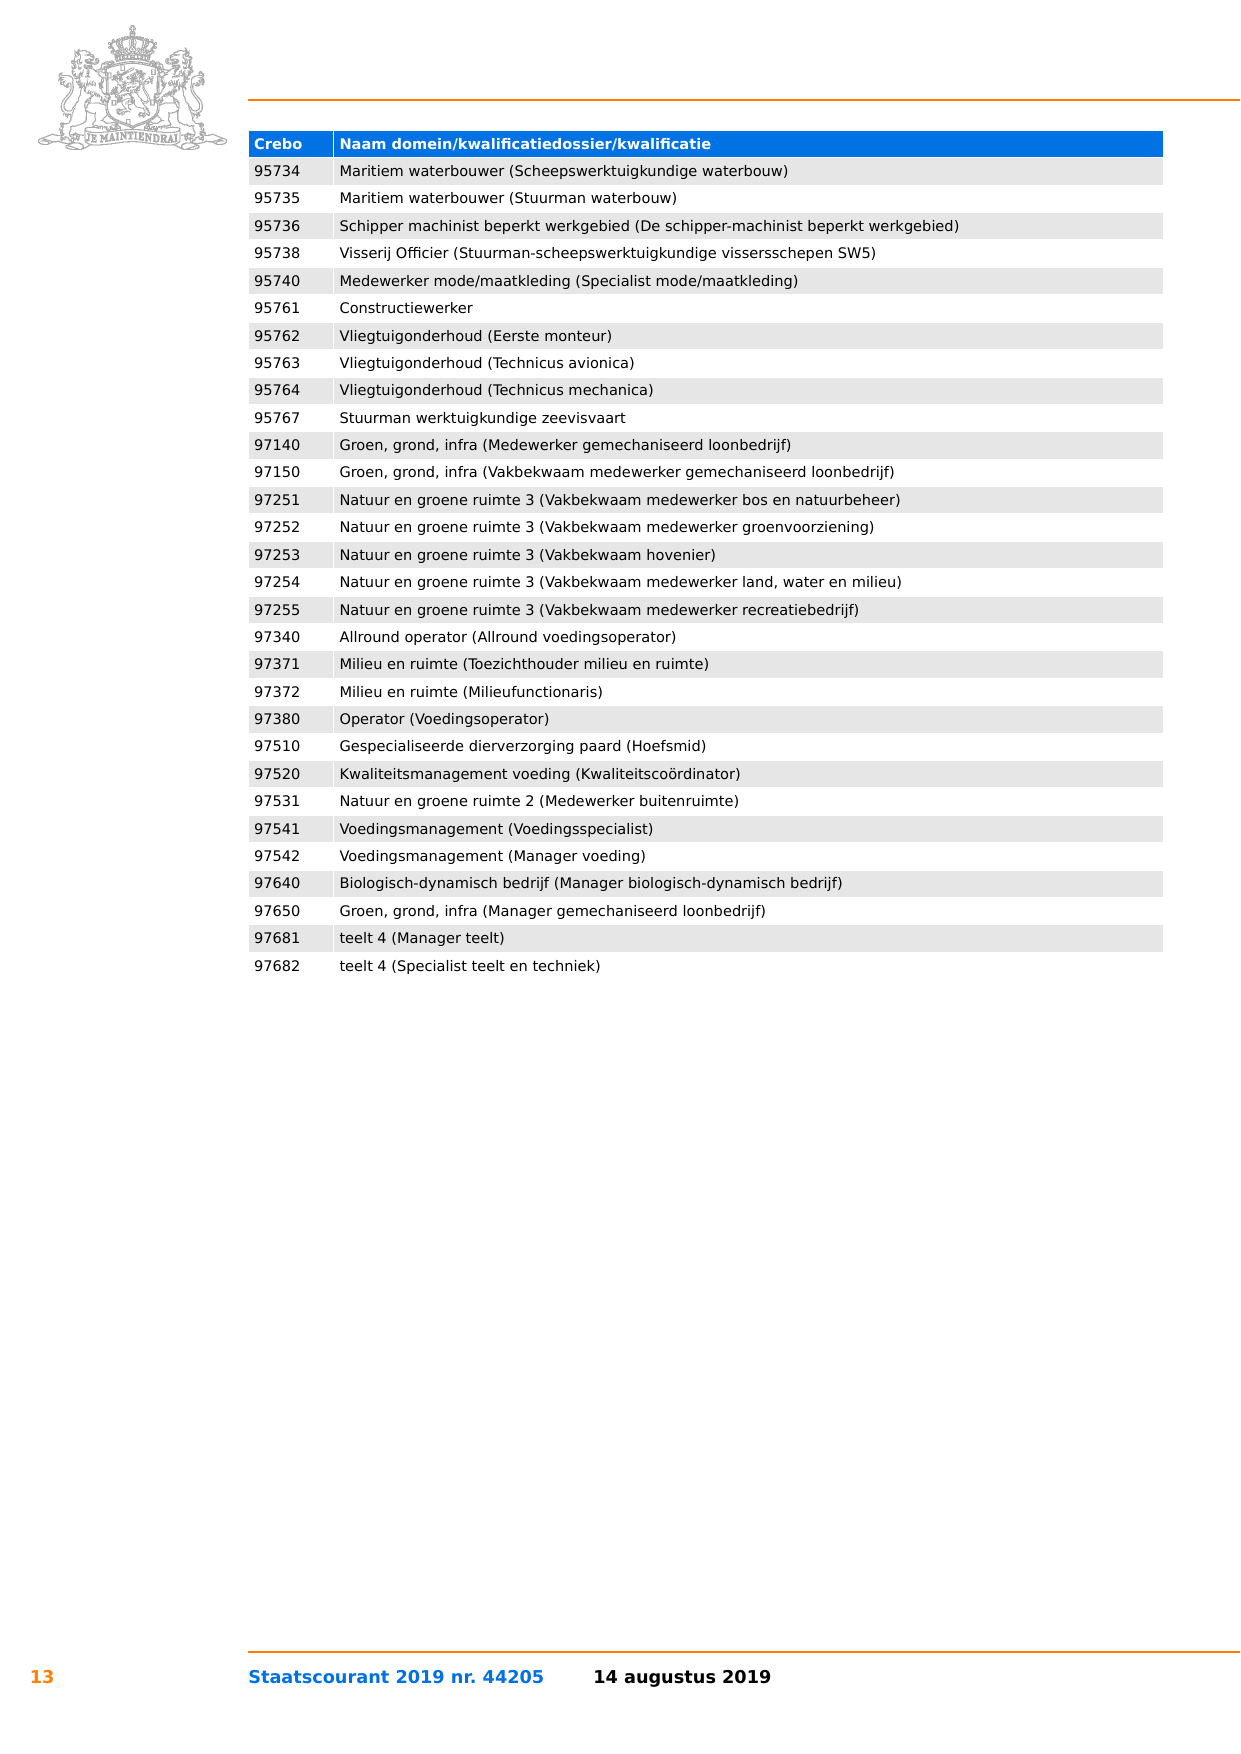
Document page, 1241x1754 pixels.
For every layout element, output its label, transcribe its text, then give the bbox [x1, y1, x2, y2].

table_cell Natuur en groene ruimte 2 (Medewerker buitenruimte) [334, 789, 1163, 815]
table_cell Natuur en groene ruimte 3 (Vakbekwaam medewerker land, water en milieu) [334, 569, 1163, 596]
table_cell Stuurman werktuigkundige zeevisvaart [334, 405, 1163, 431]
table_cell 95763 [249, 350, 333, 376]
table_cell Voedingsmanagement (Manager voeding) [334, 843, 1163, 869]
table_cell 95740 [249, 268, 333, 294]
table_cell 97541 [249, 816, 333, 842]
table_cell 97531 [249, 789, 333, 815]
table_cell Vliegtuigonderhoud (Technicus avionica) [334, 350, 1163, 376]
table_cell 97255 [249, 597, 333, 623]
table_cell 95734 [249, 158, 333, 185]
table_cell Maritiem waterbouwer (Scheepswerktuigkundige waterbouw) [334, 158, 1163, 185]
table_cell Natuur en groene ruimte 3 (Vakbekwaam medewerker bos en natuurbeheer) [334, 487, 1163, 513]
table_cell 97371 [249, 651, 333, 678]
table_cell 97150 [249, 460, 333, 486]
table_cell 97640 [249, 871, 333, 897]
table_cell 95736 [249, 213, 333, 239]
table_cell Allround operator (Allround voedingsoperator) [334, 624, 1163, 650]
table_cell Natuur en groene ruimte 3 (Vakbekwaam hovenier) [334, 542, 1163, 568]
table_cell teelt 4 (Manager teelt) [334, 925, 1163, 952]
table_cell Groen, grond, infra (Medewerker gemechaniseerd loonbedrijf) [334, 432, 1163, 459]
table_cell Milieu en ruimte (Toezichthouder milieu en ruimte) [334, 651, 1163, 678]
table_cell 95735 [249, 186, 333, 212]
table_cell 95738 [249, 241, 333, 267]
table_cell Voedingsmanagement (Voedingsspecialist) [334, 816, 1163, 842]
table_cell 97372 [249, 679, 333, 705]
table_header Crebo [249, 131, 333, 157]
table_cell Gespecialiseerde dierverzorging paard (Hoefsmid) [334, 734, 1163, 760]
table_cell 97252 [249, 515, 333, 541]
table_cell 97682 [249, 953, 333, 979]
table_cell 97251 [249, 487, 333, 513]
table_cell Constructiewerker [334, 295, 1163, 322]
table_cell teelt 4 (Specialist teelt en techniek) [334, 953, 1163, 979]
table_cell Groen, grond, infra (Vakbekwaam medewerker gemechaniseerd loonbedrijf) [334, 460, 1163, 486]
table_cell Maritiem waterbouwer (Stuurman waterbouw) [334, 186, 1163, 212]
table_cell 97140 [249, 432, 333, 459]
table_cell 97542 [249, 843, 333, 869]
table_cell 95764 [249, 378, 333, 404]
table_cell Vliegtuigonderhoud (Eerste monteur) [334, 323, 1163, 349]
table_cell 95761 [249, 295, 333, 322]
table_cell Groen, grond, infra (Manager gemechaniseerd loonbedrijf) [334, 898, 1163, 924]
table_header Naam domein/kwalificatiedossier/kwalificatie [334, 131, 1163, 157]
table_cell 97510 [249, 734, 333, 760]
table_cell 97253 [249, 542, 333, 568]
table_cell Natuur en groene ruimte 3 (Vakbekwaam medewerker recreatiebedrijf) [334, 597, 1163, 623]
table_cell 97380 [249, 706, 333, 733]
table_cell 97254 [249, 569, 333, 596]
table_cell Milieu en ruimte (Milieufunctionaris) [334, 679, 1163, 705]
table_cell Medewerker mode/maatkleding (Specialist mode/maatkleding) [334, 268, 1163, 294]
table_cell Biologisch-dynamisch bedrijf (Manager biologisch-dynamisch bedrijf) [334, 871, 1163, 897]
table_cell 97681 [249, 925, 333, 952]
picture [38, 25, 227, 150]
table_cell 97650 [249, 898, 333, 924]
table_cell 97340 [249, 624, 333, 650]
table_cell Schipper machinist beperkt werkgebied (De schipper-machinist beperkt werkgebied) [334, 213, 1163, 239]
table_cell 95762 [249, 323, 333, 349]
table_cell Operator (Voedingsoperator) [334, 706, 1163, 733]
table_cell Visserij Officier (Stuurman-scheepswerktuigkundige vissersschepen SW5) [334, 241, 1163, 267]
table_cell 97520 [249, 761, 333, 787]
table_cell Natuur en groene ruimte 3 (Vakbekwaam medewerker groenvoorziening) [334, 515, 1163, 541]
table_cell Vliegtuigonderhoud (Technicus mechanica) [334, 378, 1163, 404]
table_cell Kwaliteitsmanagement voeding (Kwaliteitscoördinator) [334, 761, 1163, 787]
table_cell 95767 [249, 405, 333, 431]
